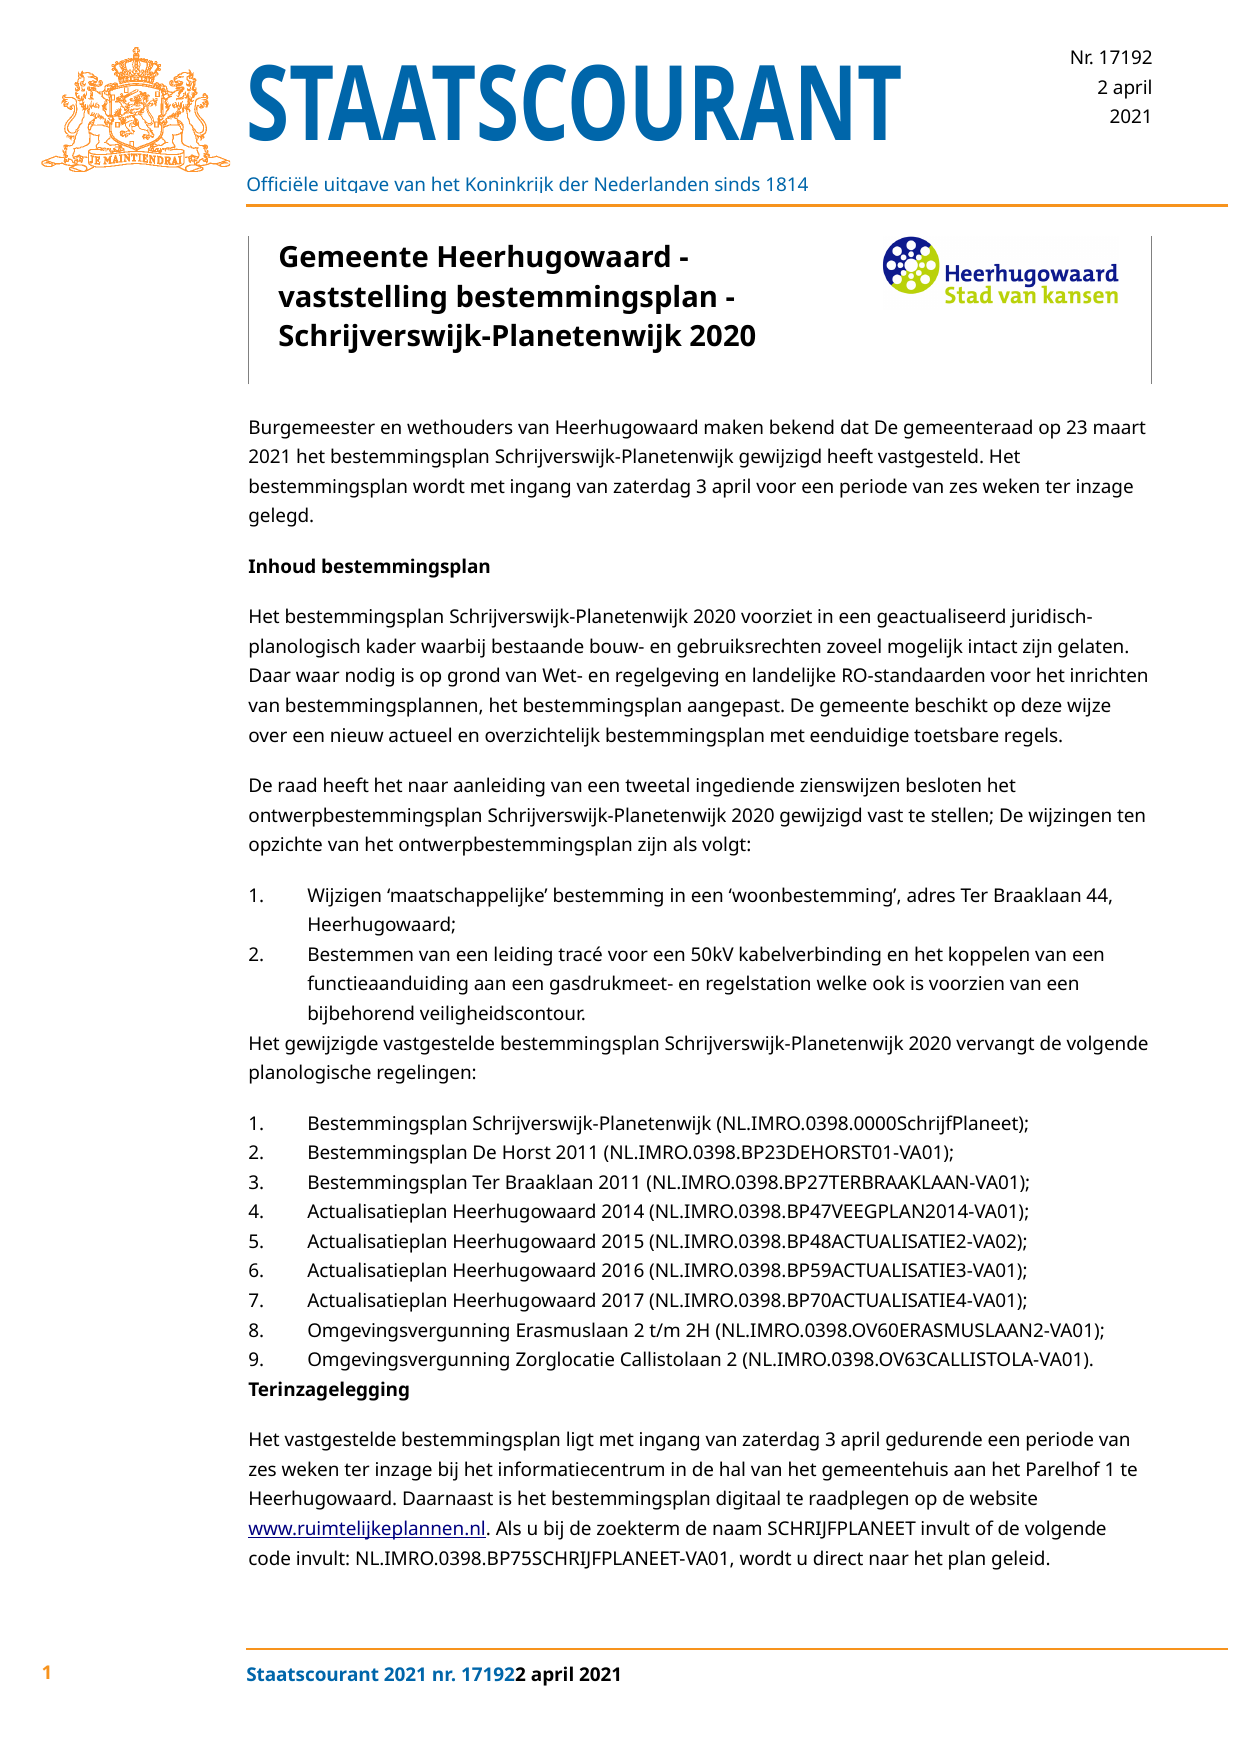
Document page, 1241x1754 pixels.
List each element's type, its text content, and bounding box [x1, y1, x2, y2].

list Bestemmen van een leiding tracé voor een 50kV kabelverbinding en het koppelen van een functieaanduiding aan een gasdrukmeet- en regelstation welke ook is voorzien van een bijbehorend veiligheidscontour. [248, 941, 1152, 1026]
table_header Gemeente Heerhugowaard - vaststelling bestemmingsplan - Schrijverswijk-Planetenwijk 2020 [249, 236, 850, 384]
list Actualisatieplan Heerhugowaard 2014 (NL.IMRO.0398.BP47VEEGPLAN2014-VA01); [248, 1198, 1152, 1224]
text Terinzagelegging [248, 1376, 1152, 1402]
text De raad heeft het naar aanleiding van een tweetal ingediende zienswijzen besloten het ontwerpbestemmingsplan Schrijverswijk-Planetenwijk 2020 gewijzigd vast te stellen; De wijzingen ten opzichte van het ontwerpbestemmingsplan zijn als volgt: [248, 772, 1152, 857]
picture [882, 236, 1119, 310]
list Omgevingsvergunning Erasmuslaan 2 t/m 2H (NL.IMRO.0398.OV60ERASMUSLAAN2-VA01); [248, 1317, 1152, 1343]
list Omgevingsvergunning Zorglocatie Callistolaan 2 (NL.IMRO.0398.OV63CALLISTOLA-VA01). [248, 1346, 1152, 1372]
list Actualisatieplan Heerhugowaard 2016 (NL.IMRO.0398.BP59ACTUALISATIE3-VA01); [248, 1258, 1152, 1283]
picture [41, 47, 231, 172]
text Inhoud bestemmingsplan [248, 553, 1152, 579]
list Actualisatieplan Heerhugowaard 2017 (NL.IMRO.0398.BP70ACTUALISATIE4-VA01); [248, 1287, 1152, 1313]
list Bestemmingsplan Schrijverswijk-Planetenwijk (NL.IMRO.0398.0000SchrijfPlaneet); [248, 1110, 1152, 1136]
text Burgemeester en wethouders van Heerhugowaard maken bekend dat De gemeenteraad op 23 maart 2021 het bestemmingsplan Schrijverswijk-Planetenwijk gewijzigd heeft vastgesteld. Het bestemmingsplan wordt met ingang van zaterdag 3 april voor een periode van zes weken ter inzage gelegd. [248, 414, 1152, 528]
table_header [850, 310, 1151, 384]
text Het vastgestelde bestemmingsplan ligt met ingang van zaterdag 3 april gedurende een periode van zes weken ter inzage bij het informatiecentrum in de hal van het gemeentehuis aan het Parelhof 1 te Heerhugowaard. Daarnaast is het bestemmingsplan digitaal te raadplegen op de website www.ruimtelijkeplannen.nl. Als u bij de zoekterm de naam SCHRIJFPLANEET invult of de volgende code invult: NL.IMRO.0398.BP75SCHRIJFPLANEET-VA01, wordt u direct naar het plan geleid. [248, 1426, 1152, 1571]
text Het gewijzigde vastgestelde bestemmingsplan Schrijverswijk-Planetenwijk 2020 vervangt de volgende planologische regelingen: [248, 1030, 1152, 1085]
text Het bestemmingsplan Schrijverswijk-Planetenwijk 2020 voorziet in een geactualiseerd juridisch-planologisch kader waarbij bestaande bouw- en gebruiksrechten zoveel mogelijk intact zijn gelaten. Daar waar nodig is op grond van Wet- en regelgeving en landelijke RO-standaarden voor het inrichten van bestemmingsplannen, het bestemmingsplan aangepast. De gemeente beschikt op deze wijze over een nieuw actueel en overzichtelijk bestemmingsplan met eenduidige toetsbare regels. [248, 603, 1152, 748]
list Wijzigen ‘maatschappelijke’ bestemming in een ‘woonbestemming’, adres Ter Braaklaan 44, Heerhugowaard; [248, 882, 1152, 937]
table_header [1119, 236, 1151, 309]
list Actualisatieplan Heerhugowaard 2015 (NL.IMRO.0398.BP48ACTUALISATIE2-VA02); [248, 1228, 1152, 1254]
list Bestemmingsplan Ter Braaklaan 2011 (NL.IMRO.0398.BP27TERBRAAKLAAN-VA01); [248, 1169, 1152, 1195]
list Bestemmingsplan De Horst 2011 (NL.IMRO.0398.BP23DEHORST01-VA01); [248, 1139, 1152, 1165]
table_header [850, 236, 882, 309]
